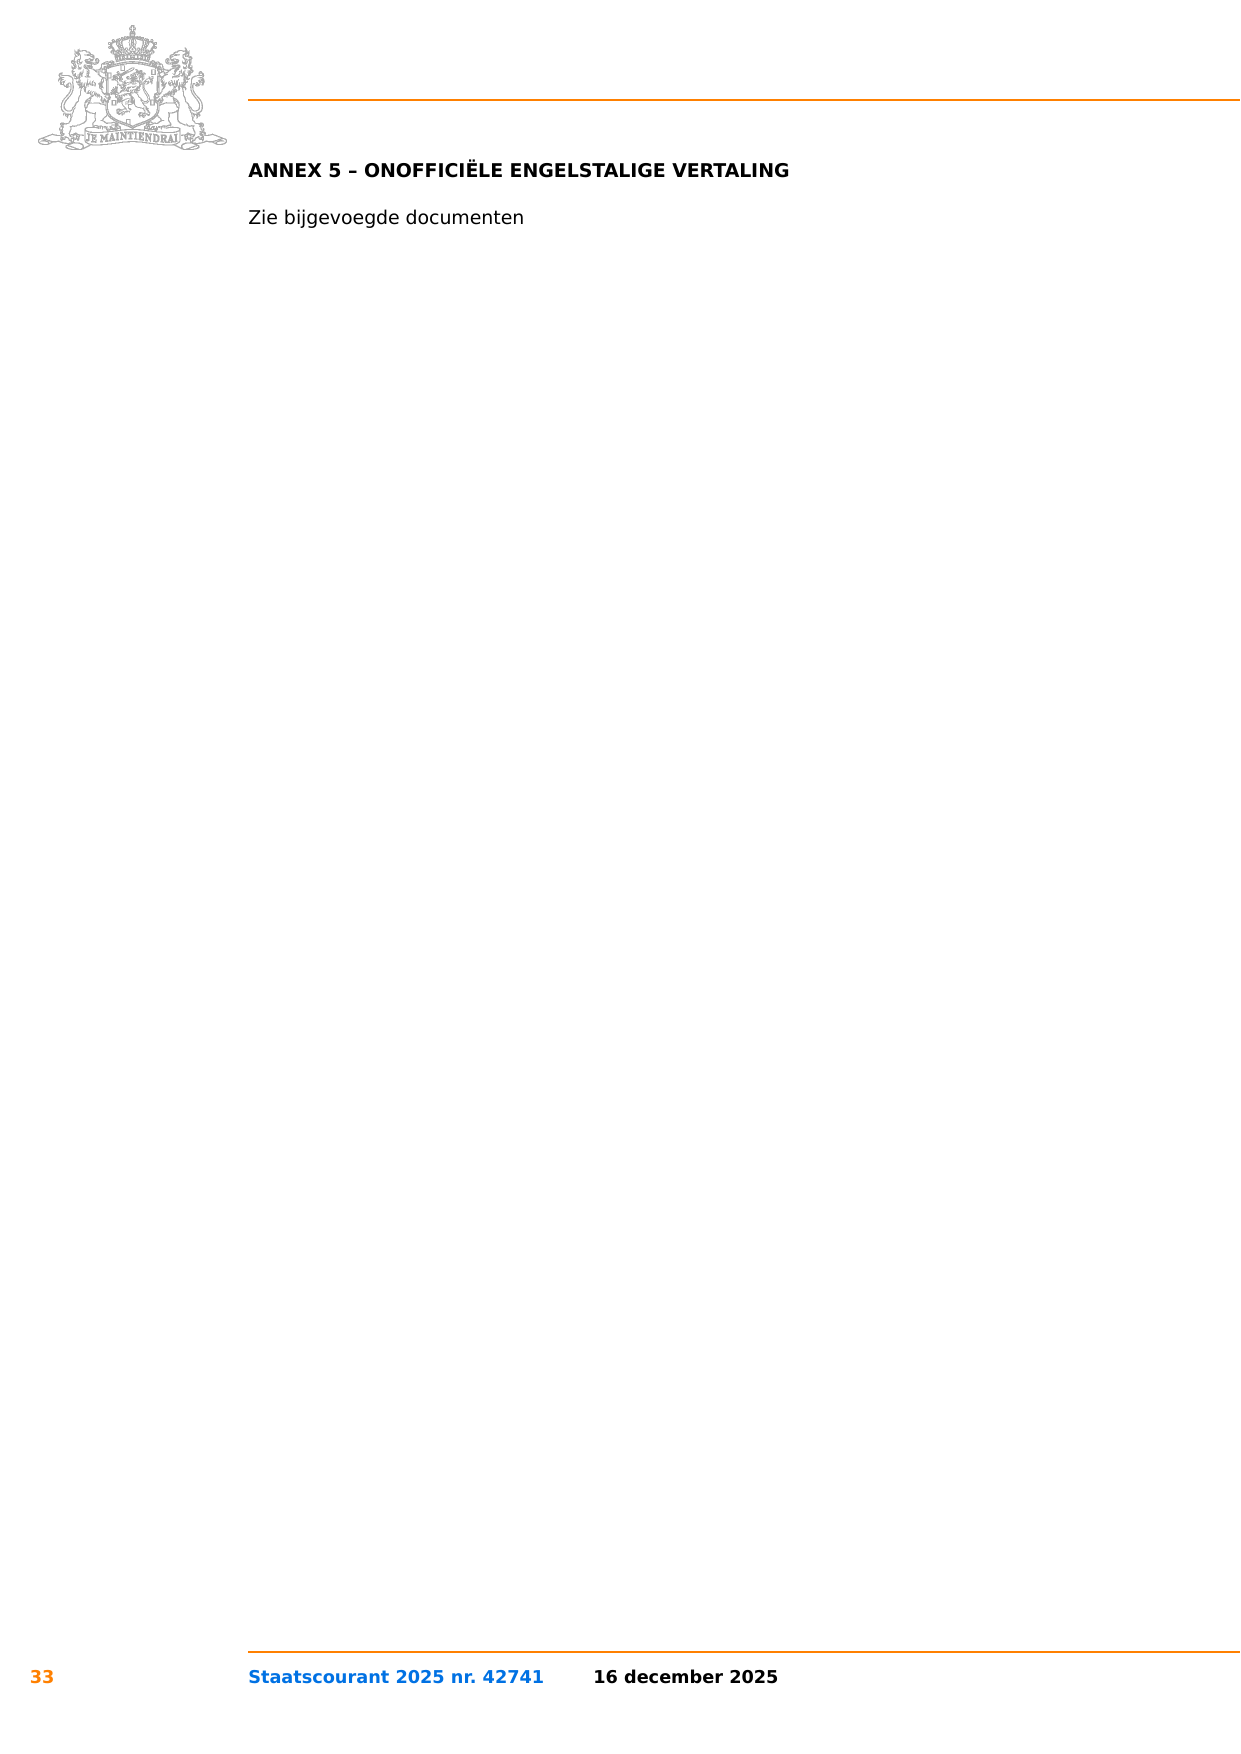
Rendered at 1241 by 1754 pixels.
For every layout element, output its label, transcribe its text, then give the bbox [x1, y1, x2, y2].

picture [38, 25, 227, 150]
text Zie bijgevoegde documenten [248, 207, 1163, 229]
subtitle ANNEX 5 – ONOFFICIËLE ENGELSTALIGE VERTALING [248, 160, 1163, 182]
